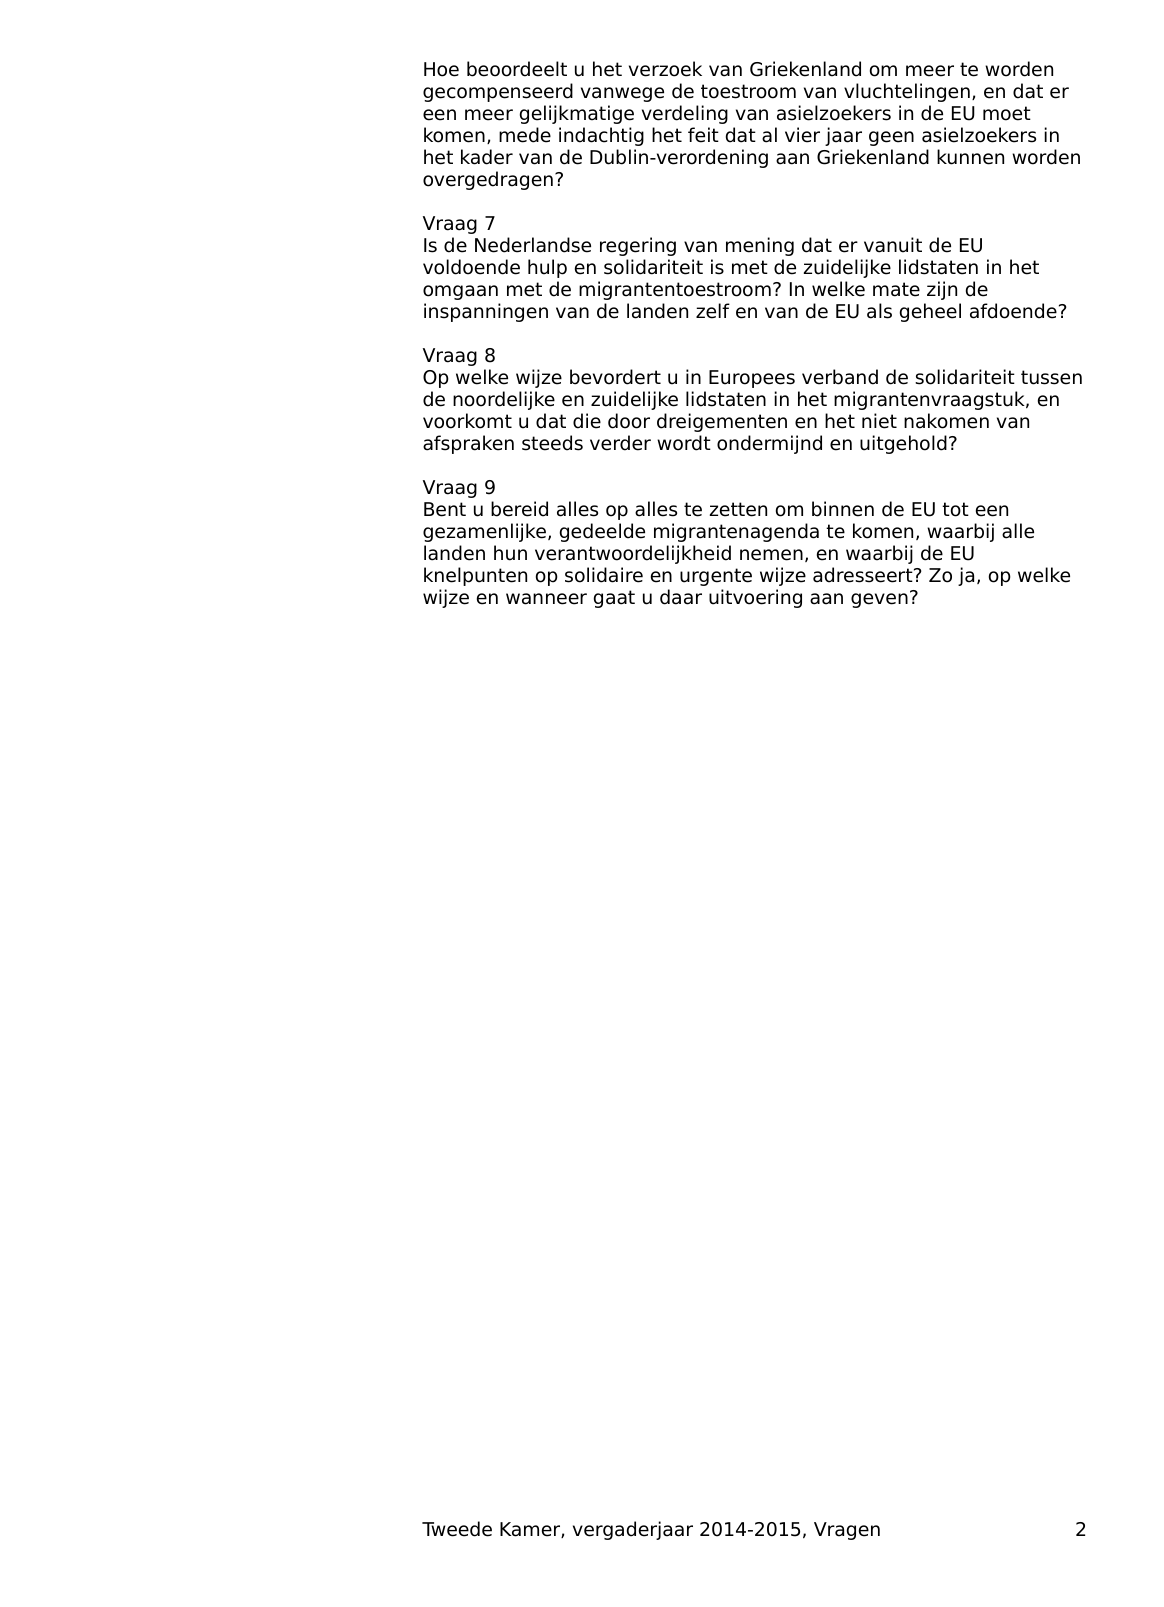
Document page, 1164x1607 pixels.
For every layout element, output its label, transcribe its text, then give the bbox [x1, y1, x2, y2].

text Is de Nederlandse regering van mening dat er vanuit de EU voldoende hulp en solidariteit is met de zuidelijke lidstaten in het omgaan met de migrantentoestroom? In welke mate zijn de inspanningen van de landen zelf en van de EU als geheel afdoende? [422, 235, 1087, 323]
text Vraag 7 [422, 213, 1087, 235]
text Op welke wijze bevordert u in Europees verband de solidariteit tussen de noordelijke en zuidelijke lidstaten in het migrantenvraagstuk, en voorkomt u dat die door dreigementen en het niet nakomen van afspraken steeds verder wordt ondermijnd en uitgehold? [422, 367, 1087, 455]
text Bent u bereid alles op alles te zetten om binnen de EU tot een gezamenlijke, gedeelde migrantenagenda te komen, waarbij alle landen hun verantwoordelijkheid nemen, en waarbij de EU knelpunten op solidaire en urgente wijze adresseert? Zo ja, op welke wijze en wanneer gaat u daar uitvoering aan geven? [422, 499, 1087, 609]
text Vraag 8 [422, 345, 1087, 367]
text Vraag 9 [422, 477, 1087, 499]
text Hoe beoordeelt u het verzoek van Griekenland om meer te worden gecompenseerd vanwege de toestroom van vluchtelingen, en dat er een meer gelijkmatige verdeling van asielzoekers in de EU moet komen, mede indachtig het feit dat al vier jaar geen asielzoekers in het kader van de Dublin-verordening aan Griekenland kunnen worden overgedragen? [422, 59, 1087, 191]
